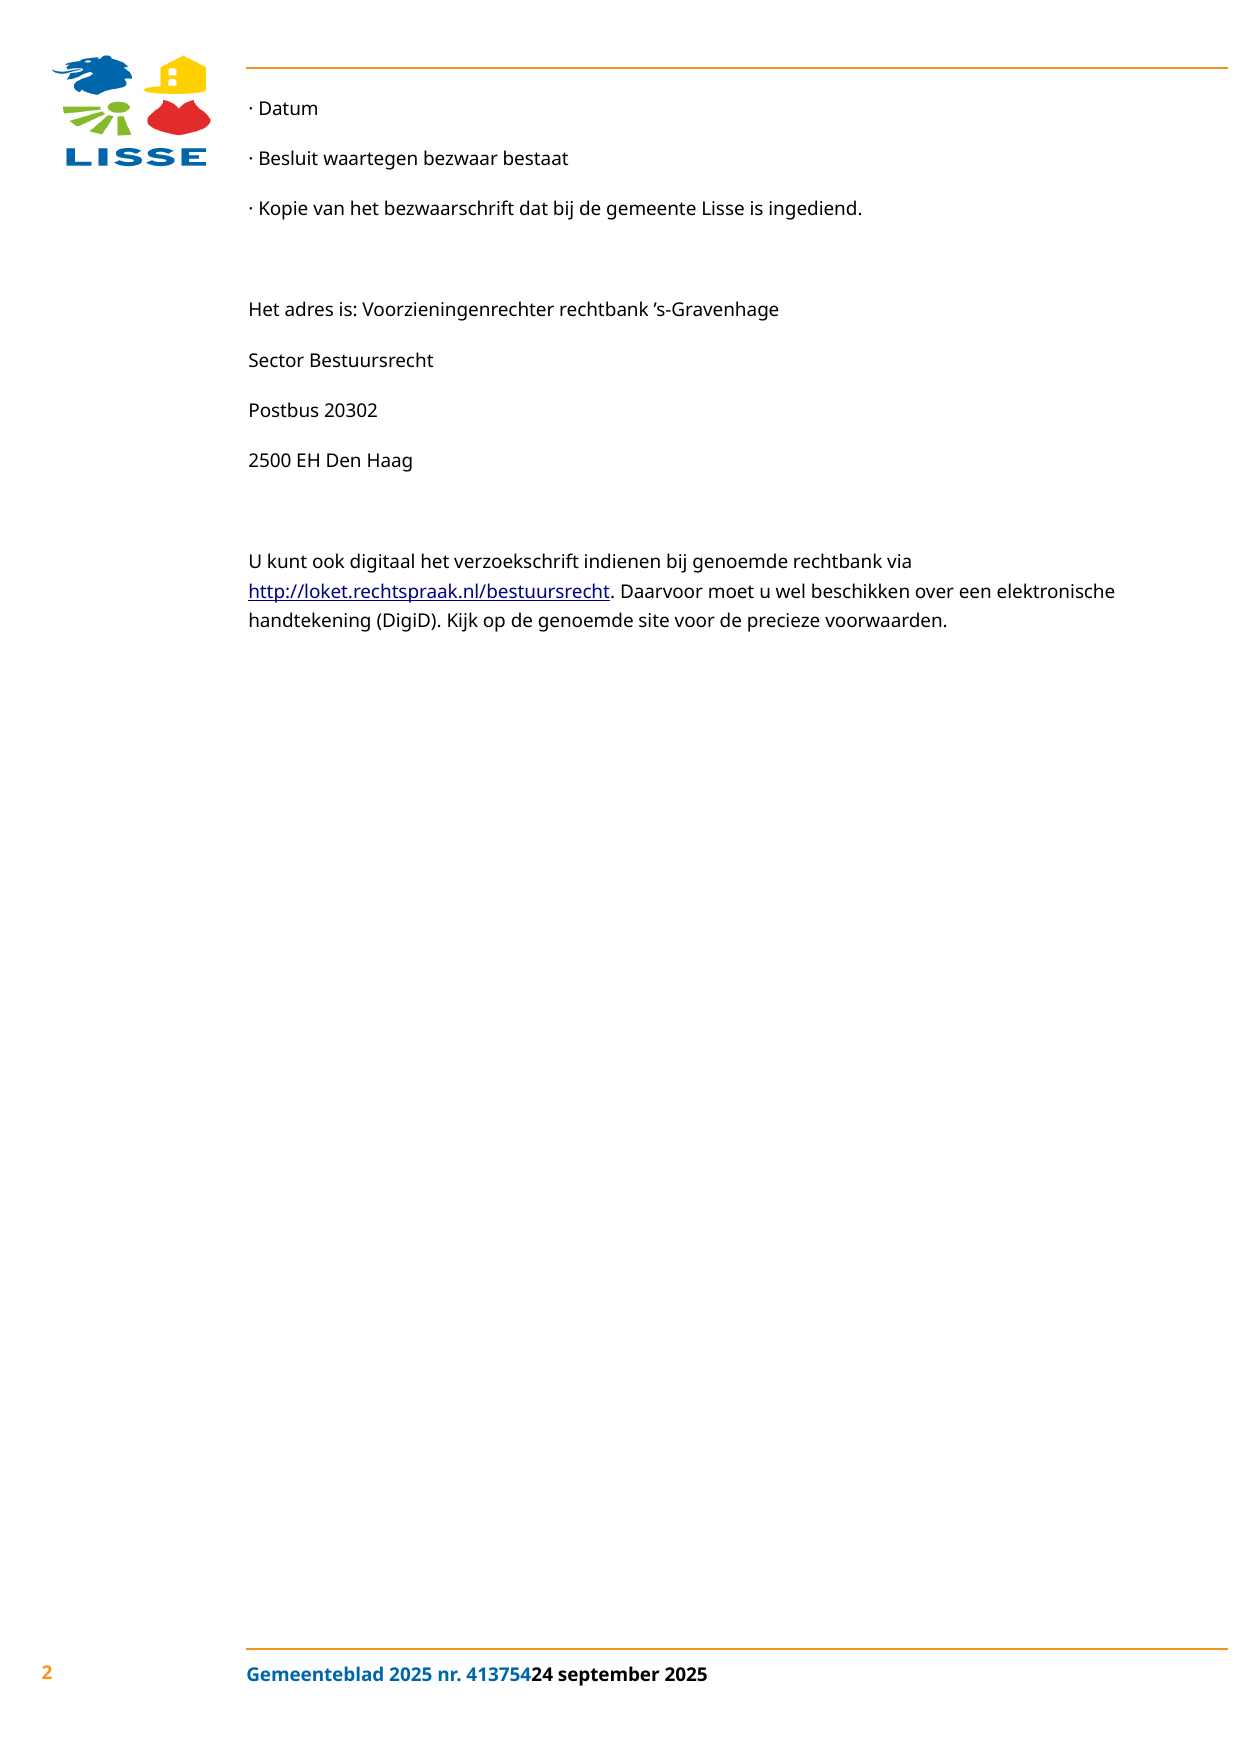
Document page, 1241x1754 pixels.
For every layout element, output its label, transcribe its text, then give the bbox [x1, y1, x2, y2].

text Sector Bestuursrecht [248, 347, 1152, 373]
text · Besluit waartegen bezwaar bestaat [248, 145, 1152, 171]
text 2500 EH Den Haag [248, 448, 1152, 473]
text U kunt ook digitaal het verzoekschrift indienen bij genoemde rechtbank via http://loket.rechtspraak.nl/bestuursrecht. Daarvoor moet u wel beschikken over een elektronische handtekening (DigiD). Kijk op de genoemde site voor de precieze voorwaarden. [248, 548, 1152, 633]
picture [41, 47, 231, 172]
text Postbus 20302 [248, 397, 1152, 423]
text Het adres is: Voorzieningenrechter rechtbank ’s-Gravenhage [248, 296, 1152, 322]
text · Datum [248, 95, 1152, 121]
text · Kopie van het bezwaarschrift dat bij de gemeente Lisse is ingediend. [248, 196, 1152, 221]
